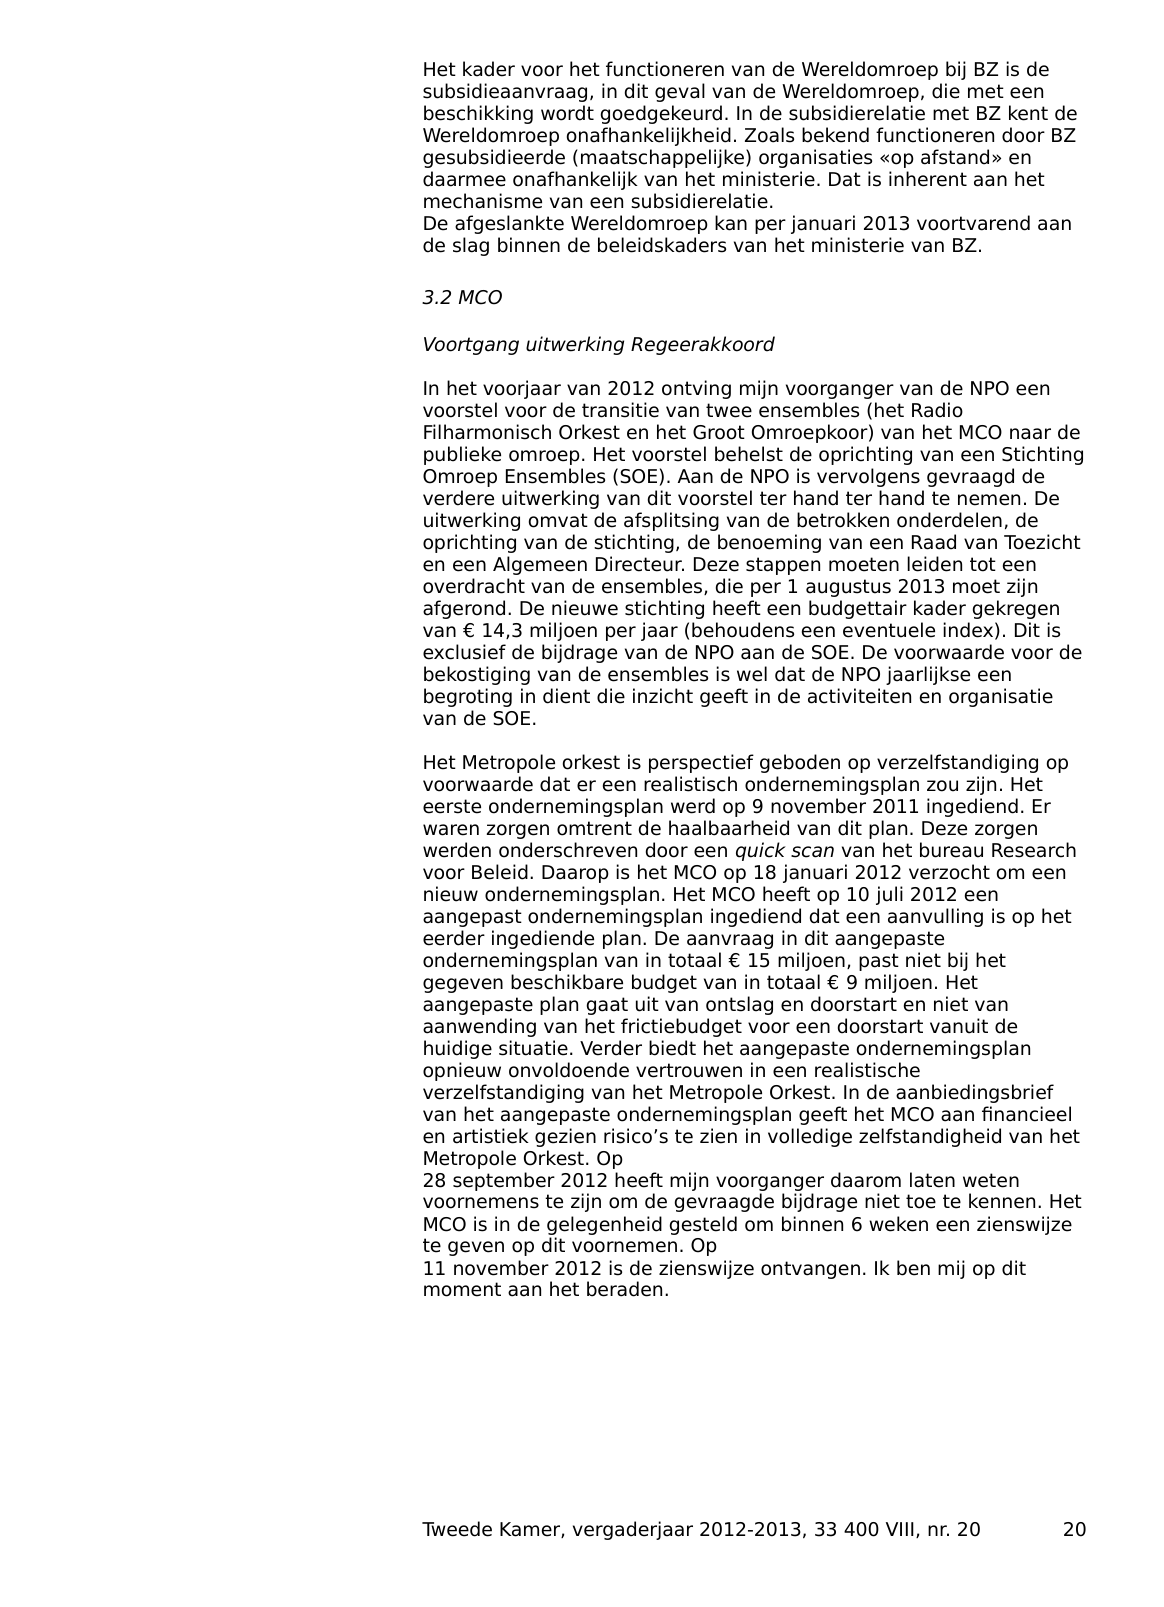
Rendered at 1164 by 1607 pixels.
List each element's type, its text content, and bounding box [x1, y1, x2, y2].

text In het voorjaar van 2012 ontving mijn voorganger van de NPO een voorstel voor de transitie van twee ensembles (het Radio Filharmonisch Orkest en het Groot Omroepkoor) van het MCO naar de publieke omroep. Het voorstel behelst de oprichting van een Stichting Omroep Ensembles (SOE). Aan de NPO is vervolgens gevraagd de verdere uitwerking van dit voorstel ter hand ter hand te nemen. De uitwerking omvat de afsplitsing van de betrokken onderdelen, de oprichting van de stichting, de benoeming van een Raad van Toezicht en een Algemeen Directeur. Deze stappen moeten leiden tot een overdracht van de ensembles, die per 1 augustus 2013 moet zijn afgerond. De nieuwe stichting heeft een budgettair kader gekregen van € 14,3 miljoen per jaar (behoudens een eventuele index). Dit is exclusief de bijdrage van de NPO aan de SOE. De voorwaarde voor de bekostiging van de ensembles is wel dat de NPO jaarlijkse een begroting in dient die inzicht geeft in de activiteiten en organisatie van de SOE. [422, 378, 1087, 730]
text 11 november 2012 is de zienswijze ontvangen. Ik ben mij op dit moment aan het beraden. [422, 1257, 1087, 1301]
subtitle 3.2 MCO [422, 287, 1087, 309]
text De afgeslankte Wereldomroep kan per januari 2013 voortvarend aan de slag binnen de beleidskaders van het ministerie van BZ. [422, 213, 1087, 257]
text Het kader voor het functioneren van de Wereldomroep bij BZ is de subsidieaanvraag, in dit geval van de Wereldomroep, die met een beschikking wordt goedgekeurd. In de subsidierelatie met BZ kent de Wereldomroep onafhankelijkheid. Zoals bekend functioneren door BZ gesubsidieerde (maatschappelijke) organisaties «op afstand» en daarmee onafhankelijk van het ministerie. Dat is inherent aan het mechanisme van een subsidierelatie. [422, 59, 1087, 213]
text 28 september 2012 heeft mijn voorganger daarom laten weten voornemens te zijn om de gevraagde bijdrage niet toe te kennen. Het MCO is in de gelegenheid gesteld om binnen 6 weken een zienswijze te geven op dit voornemen. Op [422, 1169, 1087, 1257]
text Het Metropole orkest is perspectief geboden op verzelfstandiging op voorwaarde dat er een realistisch ondernemingsplan zou zijn. Het eerste ondernemingsplan werd op 9 november 2011 ingediend. Er waren zorgen omtrent de haalbaarheid van dit plan. Deze zorgen werden onderschreven door een quick scan van het bureau Research voor Beleid. Daarop is het MCO op 18 januari 2012 verzocht om een nieuw ondernemingsplan. Het MCO heeft op 10 juli 2012 een aangepast ondernemingsplan ingediend dat een aanvulling is op het eerder ingediende plan. De aanvraag in dit aangepaste ondernemingsplan van in totaal € 15 miljoen, past niet bij het gegeven beschikbare budget van in totaal € 9 miljoen. Het aangepaste plan gaat uit van ontslag en doorstart en niet van aanwending van het frictiebudget voor een doorstart vanuit de huidige situatie. Verder biedt het aangepaste ondernemingsplan opnieuw onvoldoende vertrouwen in een realistische verzelfstandiging van het Metropole Orkest. In de aanbiedingsbrief van het aangepaste ondernemingsplan geeft het MCO aan financieel en artistiek gezien risico’s te zien in volledige zelfstandigheid van het Metropole Orkest. Op [422, 752, 1087, 1169]
subtitle Voortgang uitwerking Regeerakkoord [422, 334, 1087, 356]
